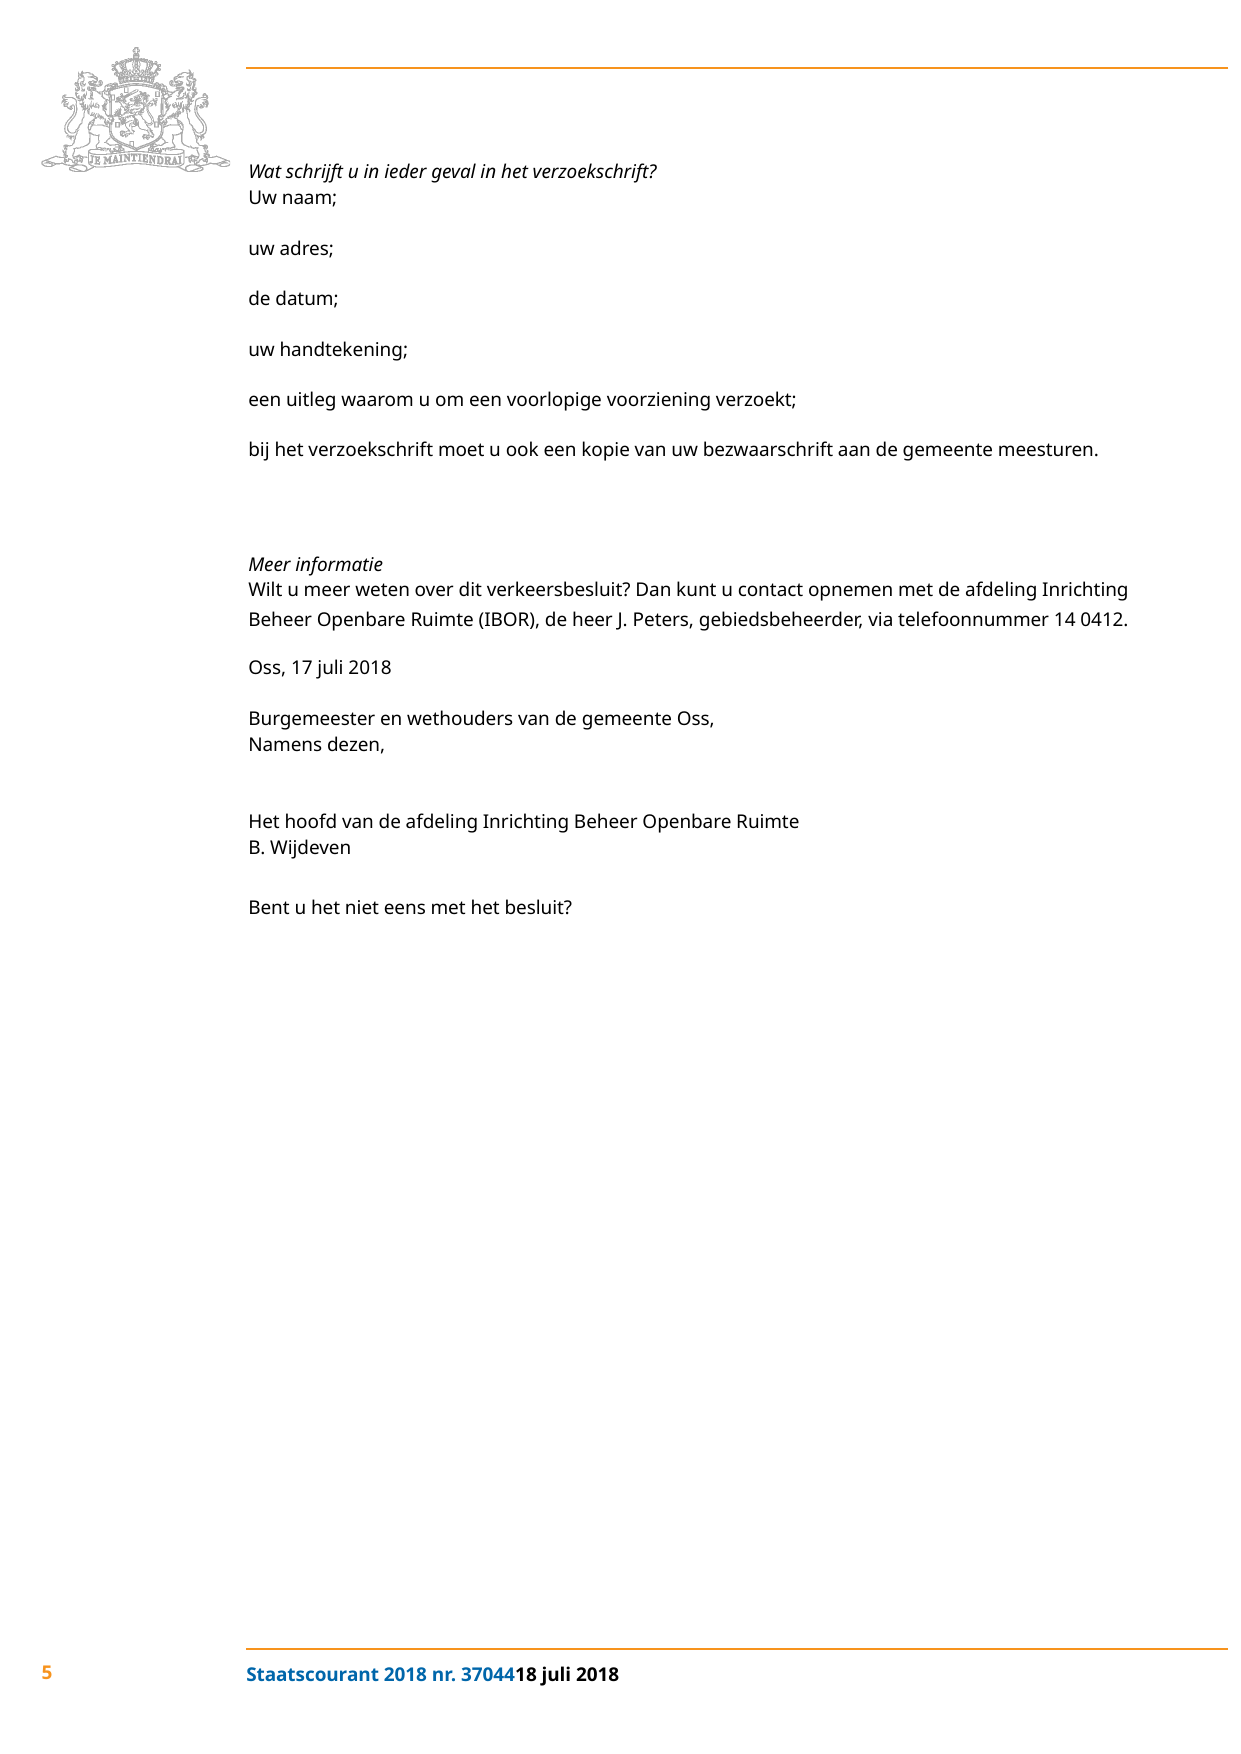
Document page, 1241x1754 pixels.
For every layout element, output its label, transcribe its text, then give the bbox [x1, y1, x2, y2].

text de datum; [248, 285, 1152, 311]
text Meer informatie [248, 551, 1152, 577]
text uw handtekening; [248, 336, 1152, 361]
text Bent u het niet eens met het besluit? [248, 899, 1152, 918]
text uw adres; [248, 235, 1152, 261]
picture [41, 47, 231, 172]
text B. Wijdeven [248, 834, 1152, 860]
text Wilt u meer weten over dit verkeersbesluit? Dan kunt u contact opnemen met de afdeling Inrichting Beheer Openbare Ruimte (IBOR), de heer J. Peters, gebiedsbeheerder, via telefoonnummer 14 0412. [248, 577, 1152, 632]
text Uw naam; [248, 184, 1152, 210]
text Wat schrijft u in ieder geval in het verzoekschrift? [248, 159, 1152, 184]
text Het hoofd van de afdeling Inrichting Beheer Openbare Ruimte [248, 808, 1152, 834]
text Burgemeester en wethouders van de gemeente Oss, [248, 706, 1152, 731]
text bij het verzoekschrift moet u ook een kopie van uw bezwaarschrift aan de gemeente meesturen. [248, 437, 1152, 462]
text Namens dezen, [248, 731, 1152, 757]
text Oss, 17 juli 2018 [248, 654, 1152, 680]
text een uitleg waarom u om een voorlopige voorziening verzoekt; [248, 386, 1152, 412]
